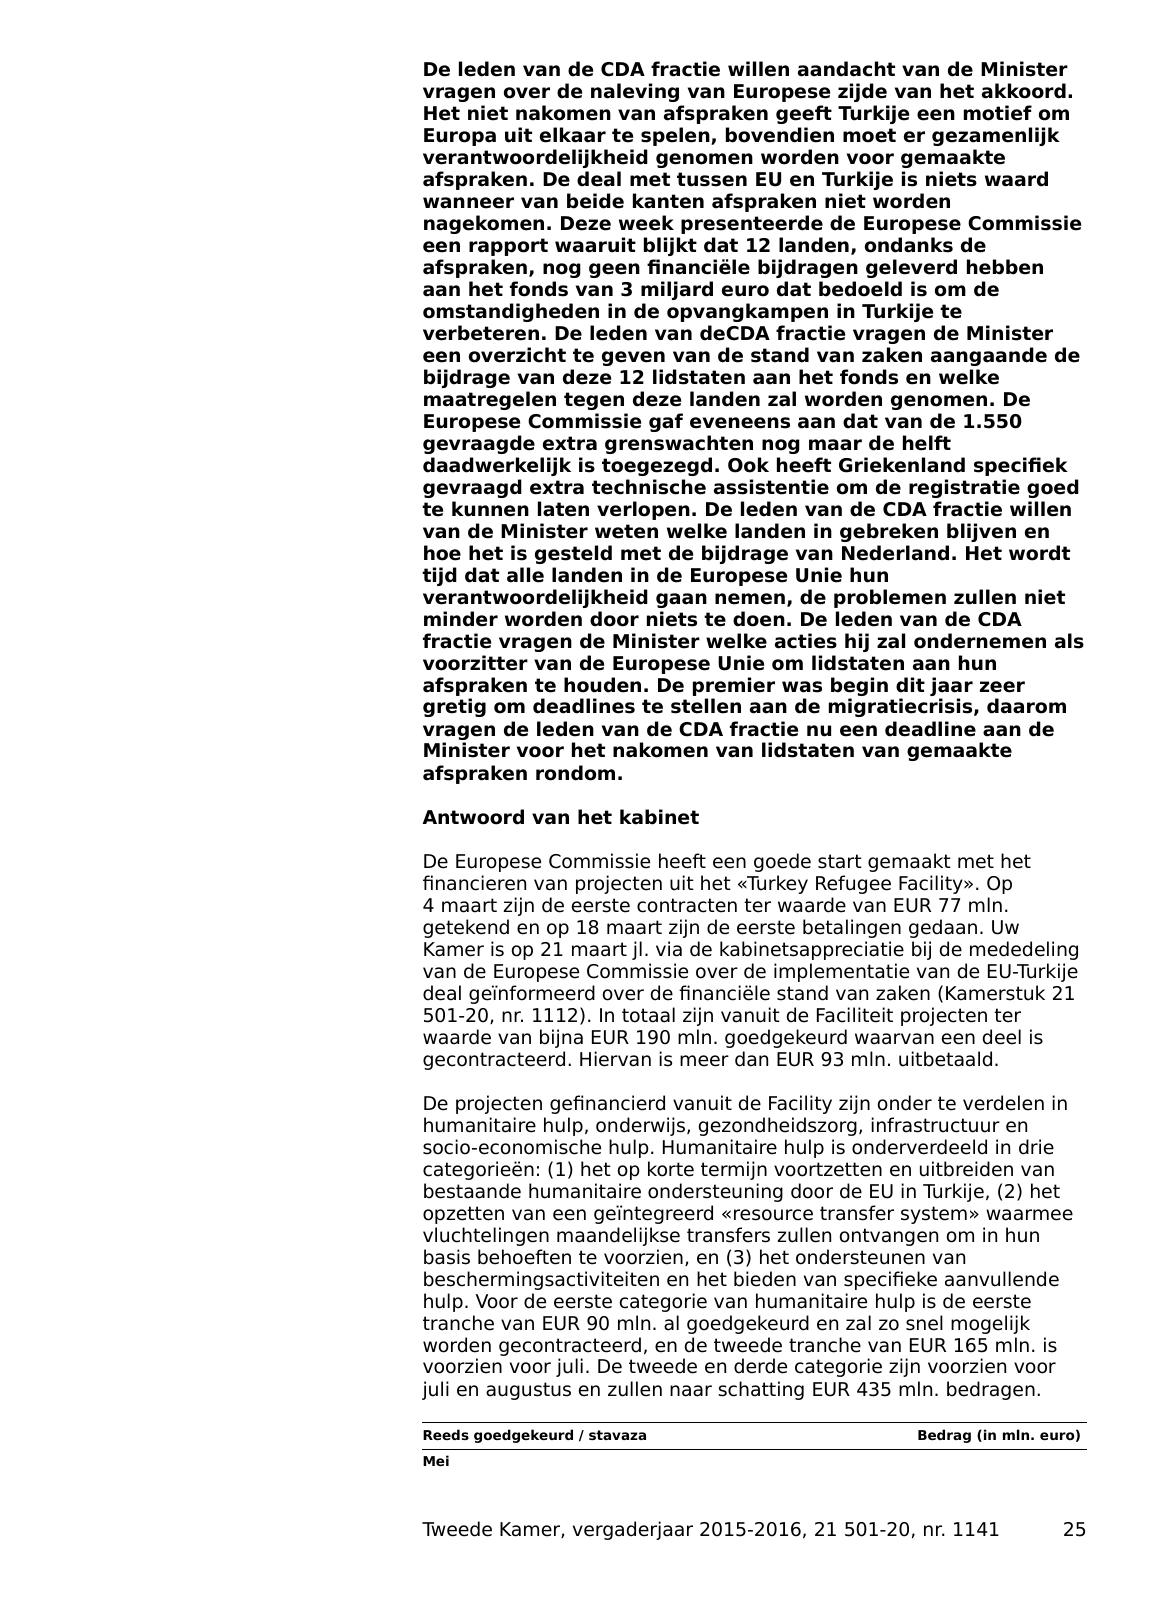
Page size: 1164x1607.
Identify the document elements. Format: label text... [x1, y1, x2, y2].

subtitle Antwoord van het kabinet [422, 807, 1087, 828]
table_cell [696, 1450, 1087, 1470]
table_header Reeds goedgekeurd / stavaza [422, 1423, 696, 1448]
text De Europese Commissie heeft een goede start gemaakt met het financieren van projecten uit het «Turkey Refugee Facility». Op 4 maart zijn de eerste contracten ter waarde van EUR 77 mln. getekend en op 18 maart zijn de eerste betalingen gedaan. Uw Kamer is op 21 maart jl. via de kabinetsappreciatie bij de mededeling van de Europese Commissie over de implementatie van de EU-Turkije deal geïnformeerd over de financiële stand van zaken (Kamerstuk 21 501-20, nr. 1112). In totaal zijn vanuit de Faciliteit projecten ter waarde van bijna EUR 190 mln. goedgekeurd waarvan een deel is gecontracteerd. Hiervan is meer dan EUR 93 mln. uitbetaald. [422, 851, 1087, 1071]
text De projecten gefinancierd vanuit de Facility zijn onder te verdelen in humanitaire hulp, onderwijs, gezondheidszorg, infrastructuur en socio-economische hulp. Humanitaire hulp is onderverdeeld in drie categorieën: (1) het op korte termijn voortzetten en uitbreiden van bestaande humanitaire ondersteuning door de EU in Turkije, (2) het opzetten van een geïntegreerd «resource transfer system» waarmee vluchtelingen maandelijkse transfers zullen ontvangen om in hun basis behoeften te voorzien, en (3) het ondersteunen van beschermingsactiviteiten en het bieden van specifieke aanvullende hulp. Voor de eerste categorie van humanitaire hulp is de eerste tranche van EUR 90 mln. al goedgekeurd en zal zo snel mogelijk worden gecontracteerd, en de tweede tranche van EUR 165 mln. is voorzien voor juli. De tweede en derde categorie zijn voorzien voor juli en augustus en zullen naar schatting EUR 435 mln. bedragen. [422, 1093, 1087, 1400]
text De leden van de CDA fractie willen aandacht van de Minister vragen over de naleving van Europese zijde van het akkoord. Het niet nakomen van afspraken geeft Turkije een motief om Europa uit elkaar te spelen, bovendien moet er gezamenlijk verantwoordelijkheid genomen worden voor gemaakte afspraken. De deal met tussen EU en Turkije is niets waard wanneer van beide kanten afspraken niet worden nagekomen. Deze week presenteerde de Europese Commissie een rapport waaruit blijkt dat 12 landen, ondanks de afspraken, nog geen financiële bijdragen geleverd hebben aan het fonds van 3 miljard euro dat bedoeld is om de omstandigheden in de opvangkampen in Turkije te verbeteren. De leden van deCDA fractie vragen de Minister een overzicht te geven van de stand van zaken aangaande de bijdrage van deze 12 lidstaten aan het fonds en welke maatregelen tegen deze landen zal worden genomen. De Europese Commissie gaf eveneens aan dat van de 1.550 gevraagde extra grenswachten nog maar de helft daadwerkelijk is toegezegd. Ook heeft Griekenland specifiek gevraagd extra technische assistentie om de registratie goed te kunnen laten verlopen. De leden van de CDA fractie willen van de Minister weten welke landen in gebreken blijven en hoe het is gesteld met de bijdrage van Nederland. Het wordt tijd dat alle landen in de Europese Unie hun verantwoordelijkheid gaan nemen, de problemen zullen niet minder worden door niets te doen. De leden van de CDA fractie vragen de Minister welke acties hij zal ondernemen als voorzitter van de Europese Unie om lidstaten aan hun afspraken te houden. De premier was begin dit jaar zeer gretig om deadlines te stellen aan de migratiecrisis, daarom vragen de leden van de CDA fractie nu een deadline aan de Minister voor het nakomen van lidstaten van gemaakte afspraken rondom. [422, 59, 1087, 784]
table_header Bedrag (in mln. euro) [696, 1423, 1087, 1448]
table_cell Mei [422, 1450, 696, 1470]
